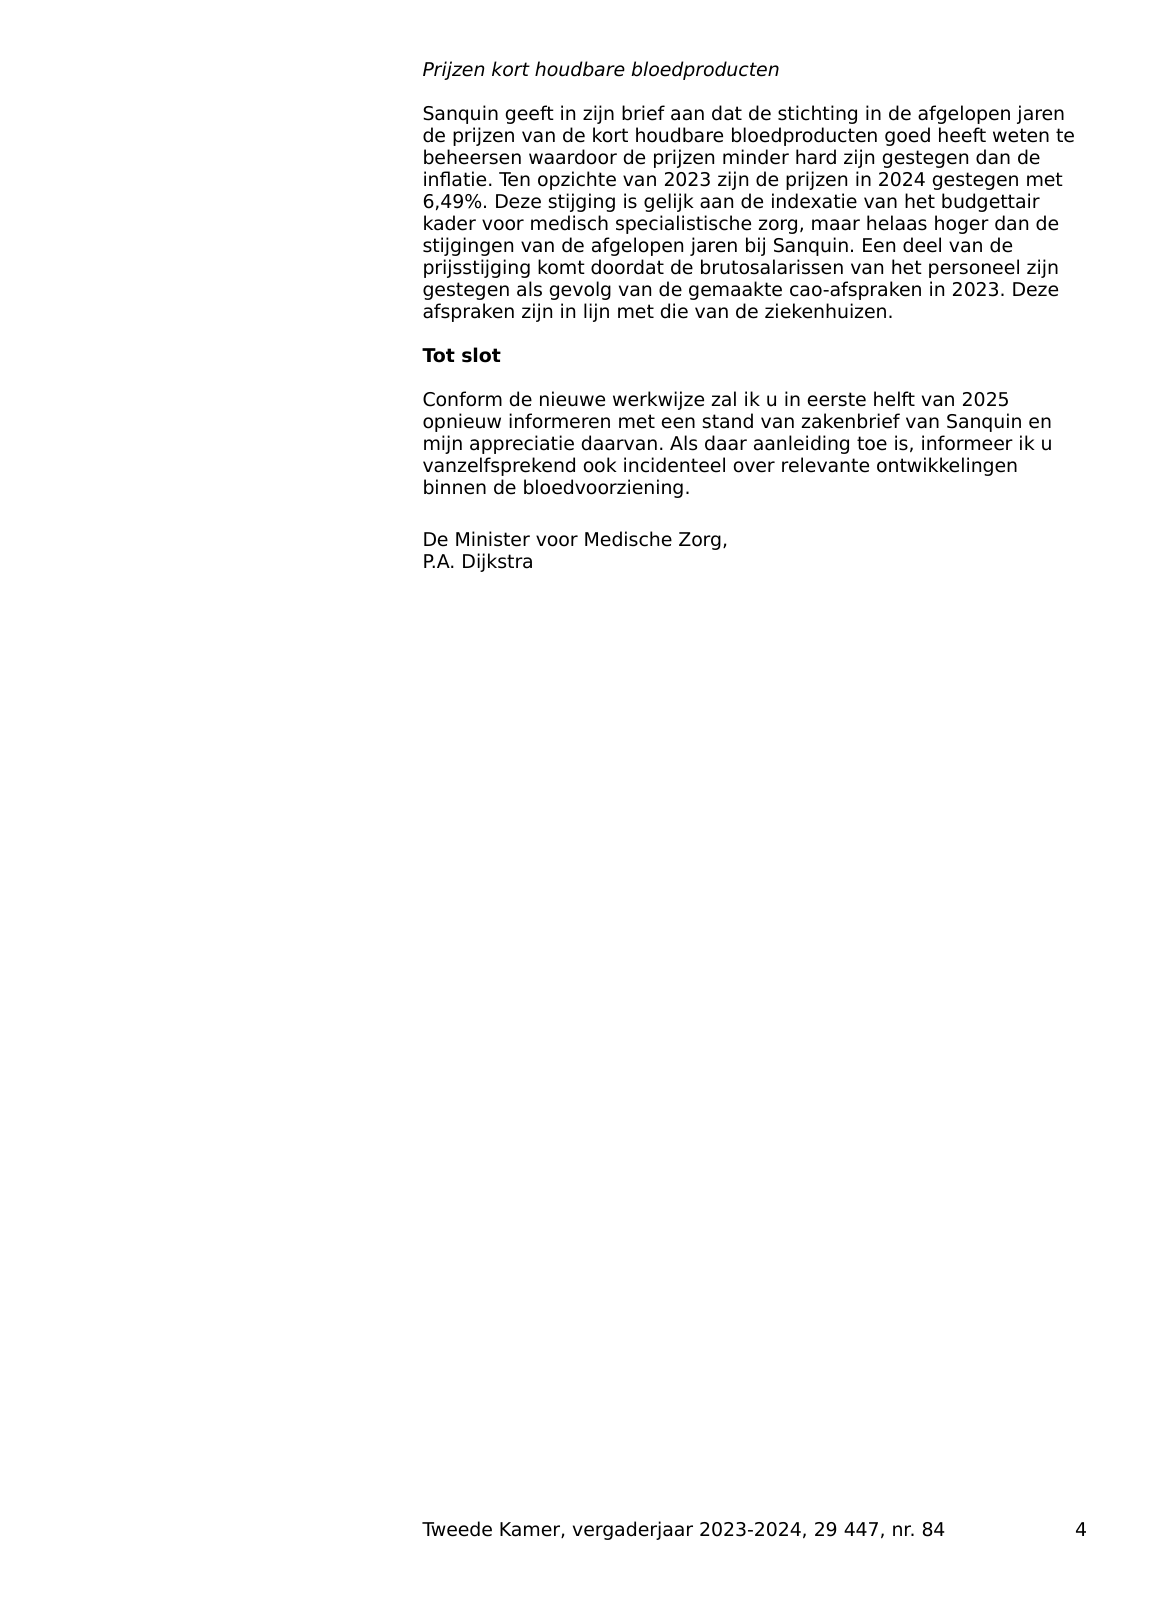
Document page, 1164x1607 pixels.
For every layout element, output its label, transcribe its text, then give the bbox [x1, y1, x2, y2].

text Sanquin geeft in zijn brief aan dat de stichting in de afgelopen jaren de prijzen van de kort houdbare bloedproducten goed heeft weten te beheersen waardoor de prijzen minder hard zijn gestegen dan de inflatie. Ten opzichte van 2023 zijn de prijzen in 2024 gestegen met 6,49%. Deze stijging is gelijk aan de indexatie van het budgettair kader voor medisch specialistische zorg, maar helaas hoger dan de stijgingen van de afgelopen jaren bij Sanquin. Een deel van de prijsstijging komt doordat de brutosalarissen van het personeel zijn gestegen als gevolg van de gemaakte cao-afspraken in 2023. Deze afspraken zijn in lijn met die van de ziekenhuizen. [422, 103, 1087, 323]
text De Minister voor Medische Zorg, P.A. Dijkstra [422, 529, 1087, 573]
subtitle Tot slot [422, 345, 1087, 367]
subtitle Prijzen kort houdbare bloedproducten [422, 59, 1087, 81]
text Conform de nieuwe werkwijze zal ik u in eerste helft van 2025 opnieuw informeren met een stand van zakenbrief van Sanquin en mijn appreciatie daarvan. Als daar aanleiding toe is, informeer ik u vanzelfsprekend ook incidenteel over relevante ontwikkelingen binnen de bloedvoorziening. [422, 389, 1087, 499]
